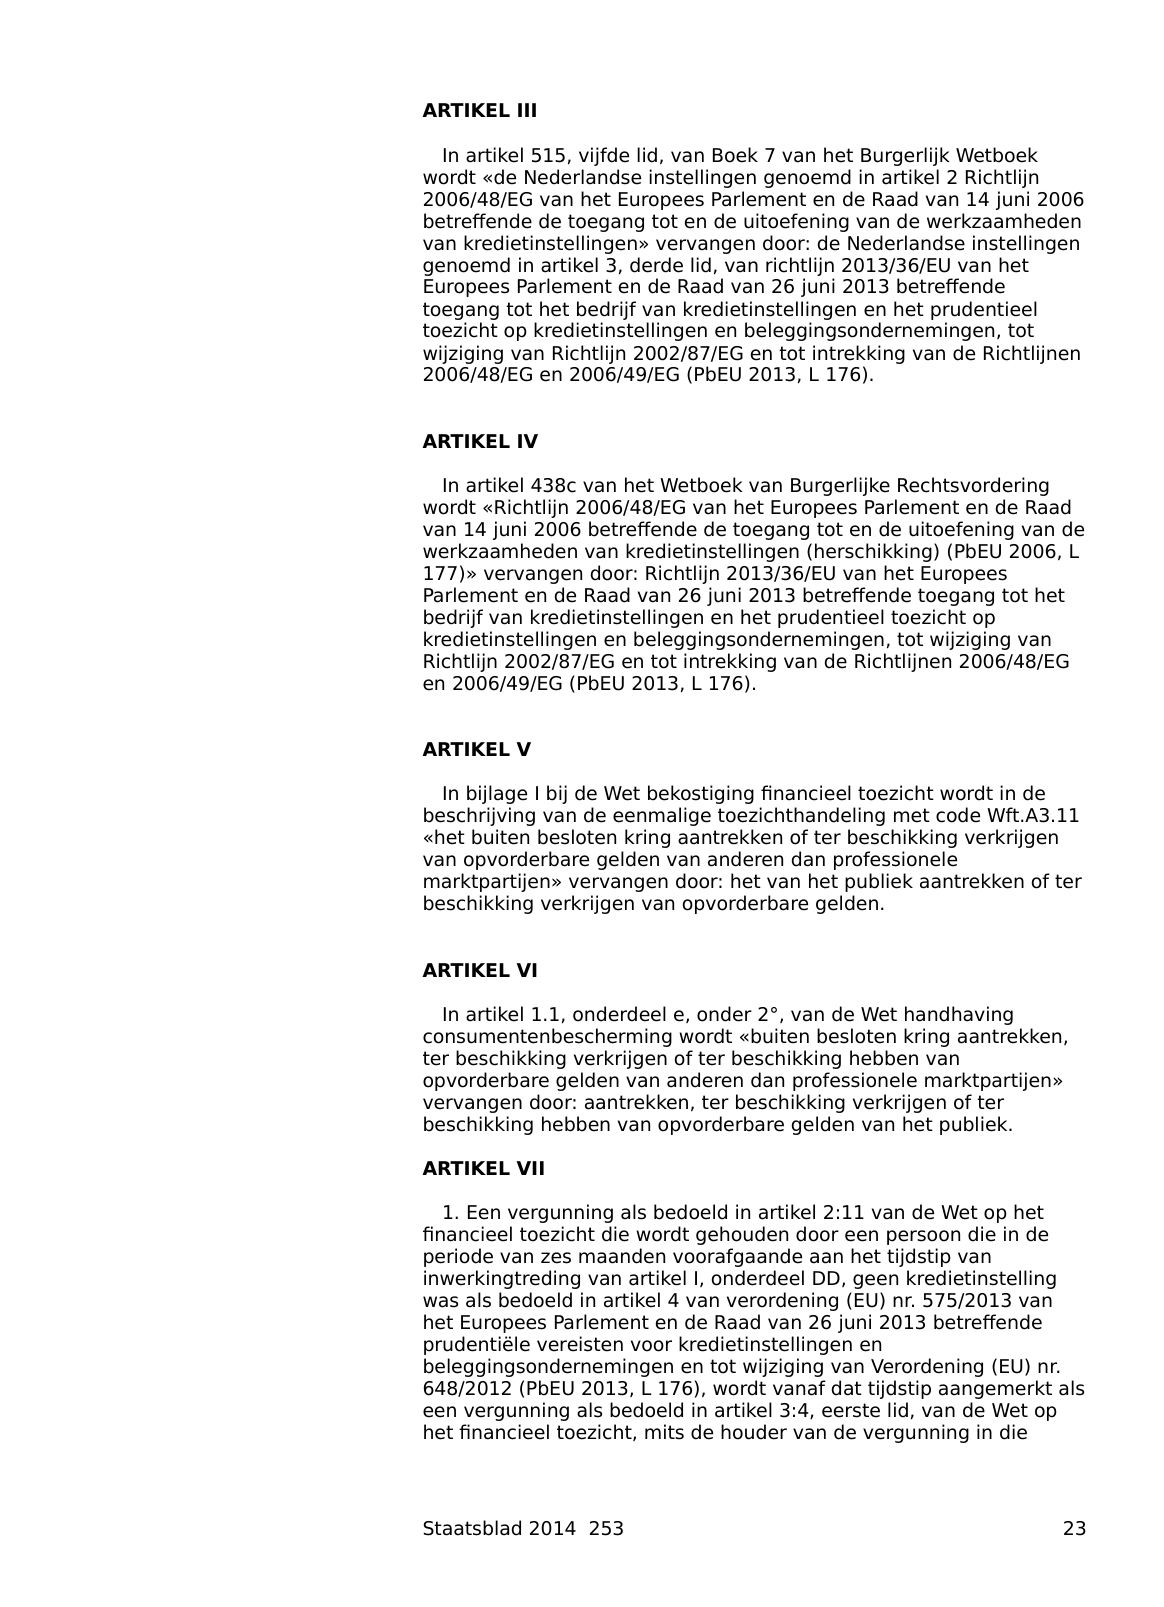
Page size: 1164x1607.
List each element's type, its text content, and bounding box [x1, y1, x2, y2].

text In artikel 515, vijfde lid, van Boek 7 van het Burgerlijk Wetboek wordt «de Nederlandse instellingen genoemd in artikel 2 Richtlijn 2006/48/EG van het Europees Parlement en de Raad van 14 juni 2006 betreffende de toegang tot en de uitoefening van de werkzaamheden van kredietinstellingen» vervangen door: de Nederlandse instellingen genoemd in artikel 3, derde lid, van richtlijn 2013/36/EU van het Europees Parlement en de Raad van 26 juni 2013 betreffende toegang tot het bedrijf van kredietinstellingen en het prudentieel toezicht op kredietinstellingen en beleggingsondernemingen, tot wijziging van Richtlijn 2002/87/EG en tot intrekking van de Richtlijnen 2006/48/EG en 2006/49/EG (PbEU 2013, L 176). [422, 144, 1087, 386]
subtitle ARTIKEL IV [422, 431, 1087, 453]
subtitle ARTIKEL V [422, 739, 1087, 761]
text 1. Een vergunning als bedoeld in artikel 2:11 van de Wet op het financieel toezicht die wordt gehouden door een persoon die in de periode van zes maanden voorafgaande aan het tijdstip van inwerkingtreding van artikel I, onderdeel DD, geen kredietinstelling was als bedoeld in artikel 4 van verordening (EU) nr. 575/2013 van het Europees Parlement en de Raad van 26 juni 2013 betreffende prudentiële vereisten voor kredietinstellingen en beleggingsondernemingen en tot wijziging van Verordening (EU) nr. 648/2012 (PbEU 2013, L 176), wordt vanaf dat tijdstip aangemerkt als een vergunning als bedoeld in artikel 3:4, eerste lid, van de Wet op het financieel toezicht, mits de houder van de vergunning in die [422, 1202, 1087, 1444]
text In bijlage I bij de Wet bekostiging financieel toezicht wordt in de beschrijving van de eenmalige toezichthandeling met code Wft.A3.11 «het buiten besloten kring aantrekken of ter beschikking verkrijgen van opvorderbare gelden van anderen dan professionele marktpartijen» vervangen door: het van het publiek aantrekken of ter beschikking verkrijgen van opvorderbare gelden. [422, 783, 1087, 915]
text In artikel 1.1, onderdeel e, onder 2°, van de Wet handhaving consumentenbescherming wordt «buiten besloten kring aantrekken, ter beschikking verkrijgen of ter beschikking hebben van opvorderbare gelden van anderen dan professionele marktpartijen» vervangen door: aantrekken, ter beschikking verkrijgen of ter beschikking hebben van opvorderbare gelden van het publiek. [422, 1004, 1087, 1136]
text In artikel 438c van het Wetboek van Burgerlijke Rechtsvordering wordt «Richtlijn 2006/48/EG van het Europees Parlement en de Raad van 14 juni 2006 betreffende de toegang tot en de uitoefening van de werkzaamheden van kredietinstellingen (herschikking) (PbEU 2006, L 177)» vervangen door: Richtlijn 2013/36/EU van het Europees Parlement en de Raad van 26 juni 2013 betreffende toegang tot het bedrijf van kredietinstellingen en het prudentieel toezicht op kredietinstellingen en beleggingsondernemingen, tot wijziging van Richtlijn 2002/87/EG en tot intrekking van de Richtlijnen 2006/48/EG en 2006/49/EG (PbEU 2013, L 176). [422, 475, 1087, 695]
subtitle ARTIKEL III [422, 100, 1087, 122]
subtitle ARTIKEL VI [422, 959, 1087, 981]
subtitle ARTIKEL VII [422, 1158, 1087, 1180]
